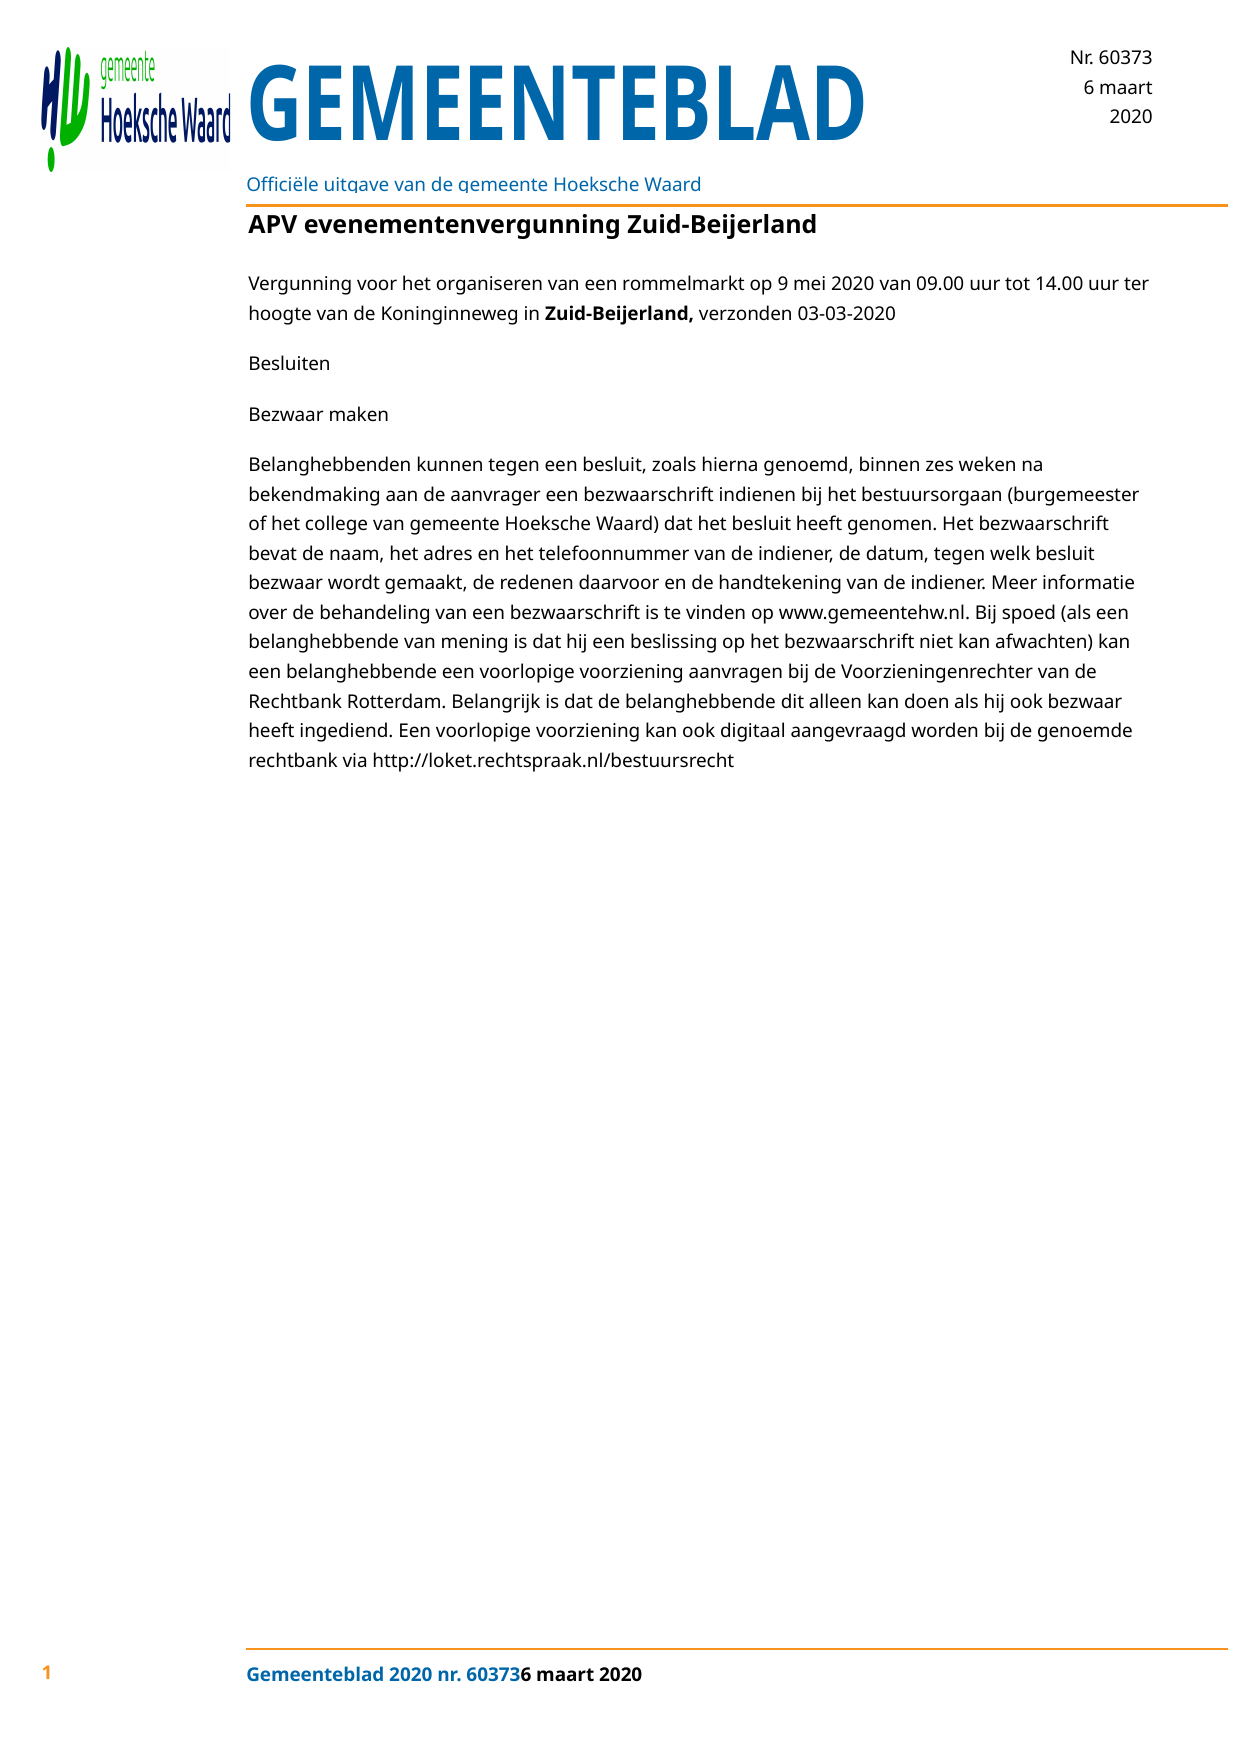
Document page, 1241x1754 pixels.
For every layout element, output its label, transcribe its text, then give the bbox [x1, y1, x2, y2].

text Besluiten [248, 350, 1152, 376]
text Belanghebbenden kunnen tegen een besluit, zoals hierna genoemd, binnen zes weken na bekendmaking aan de aanvrager een bezwaarschrift indienen bij het bestuursorgaan (burgemeester of het college van gemeente Hoeksche Waard) dat het besluit heeft genomen. Het bezwaarschrift bevat de naam, het adres en het telefoonnummer van de indiener, de datum, tegen welk besluit bezwaar wordt gemaakt, de redenen daarvoor en de handtekening van de indiener. Meer informatie over de behandeling van een bezwaarschrift is te vinden op www.gemeentehw.nl. Bij spoed (als een belanghebbende van mening is dat hij een beslissing op het bezwaarschrift niet kan afwachten) kan een belanghebbende een voorlopige voorziening aanvragen bij de Voorzieningenrechter van de Rechtbank Rotterdam. Belangrijk is dat de belanghebbende dit alleen kan doen als hij ook bezwaar heeft ingediend. Een voorlopige voorziening kan ook digitaal aangevraagd worden bij de genoemde rechtbank via http://loket.rechtspraak.nl/bestuursrecht [248, 451, 1152, 773]
picture [41, 47, 231, 172]
text APV evenementenvergunning Zuid-Beijerland [248, 207, 1152, 241]
text Bezwaar maken [248, 401, 1152, 426]
text Vergunning voor het organiseren van een rommelmarkt op 9 mei 2020 van 09.00 uur tot 14.00 uur ter hoogte van de Koninginneweg in Zuid-Beijerland, verzonden 03-03-2020 [248, 270, 1152, 326]
